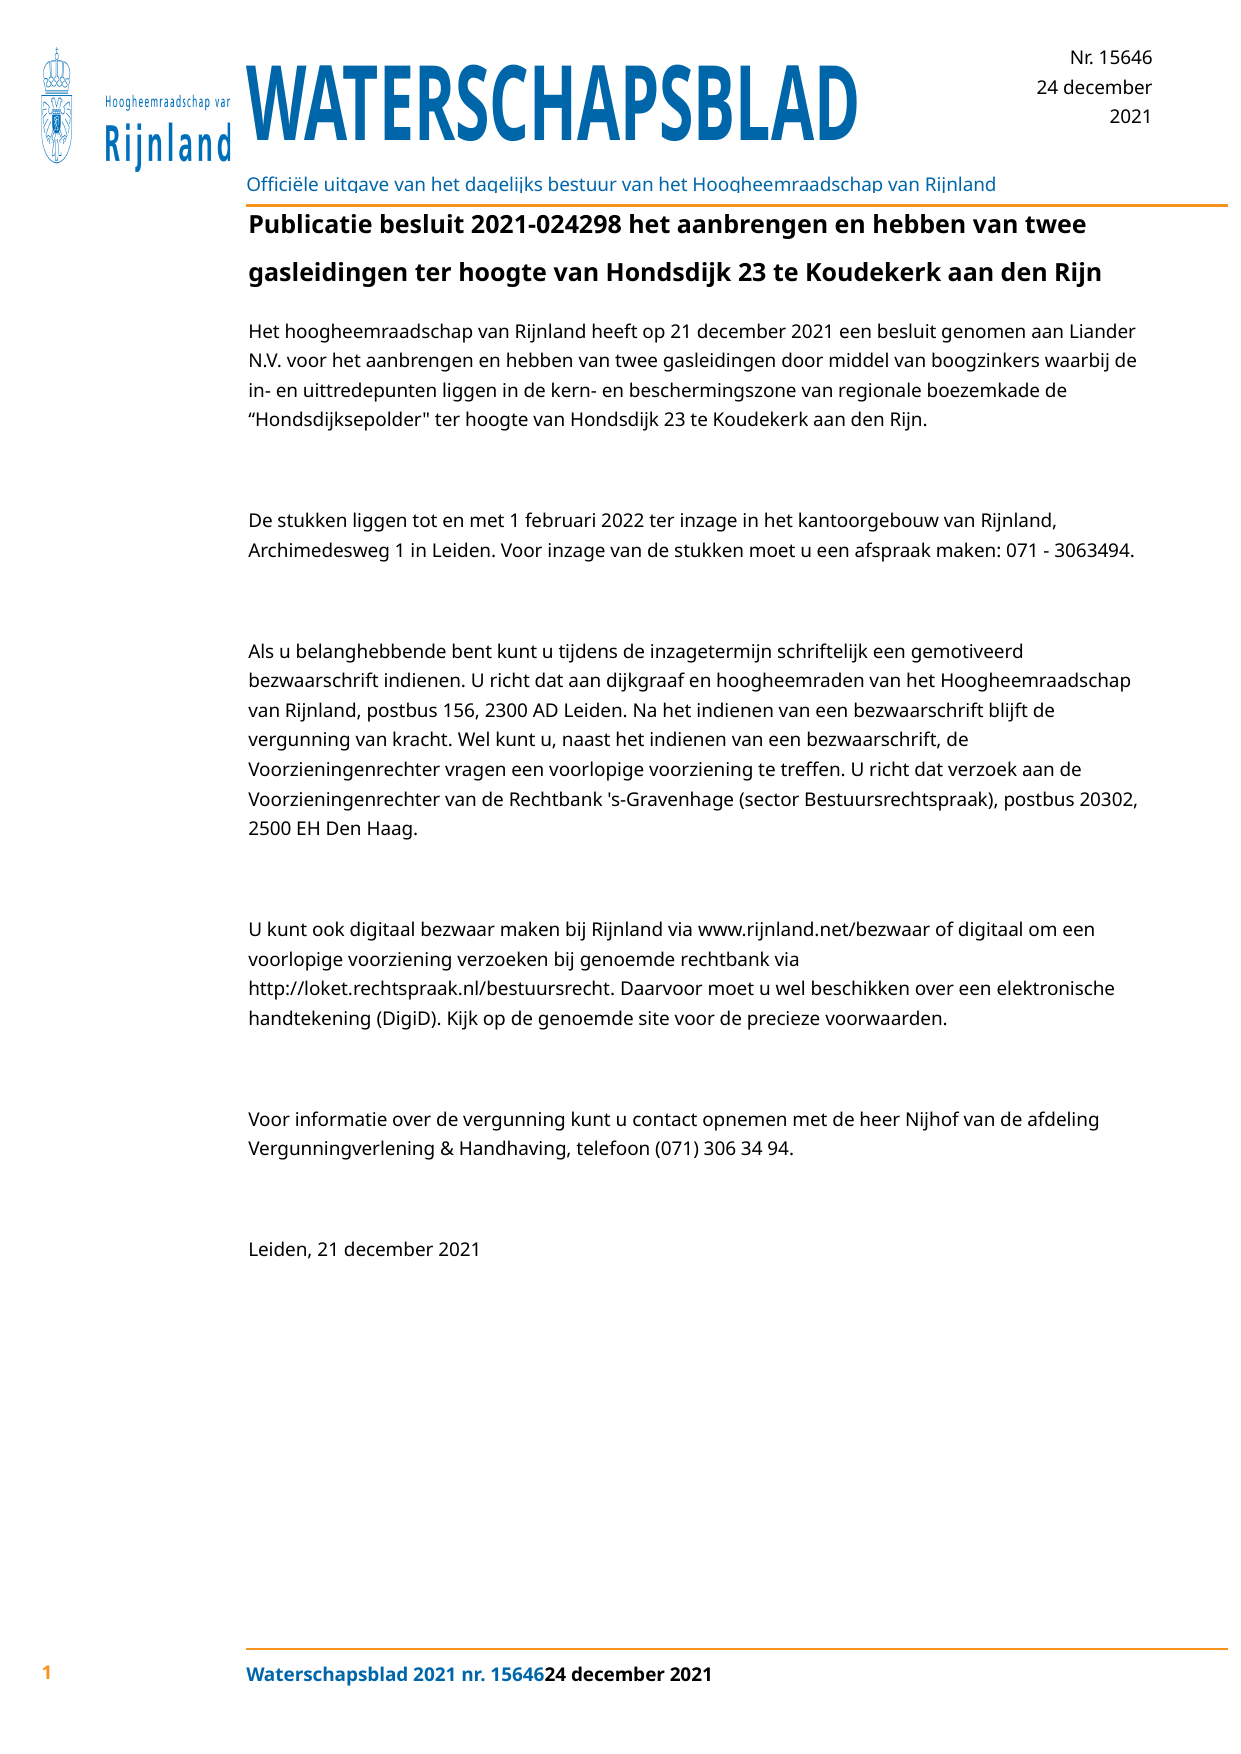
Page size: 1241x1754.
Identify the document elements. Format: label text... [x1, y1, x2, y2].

text U kunt ook digitaal bezwaar maken bij Rijnland via www.rijnland.net/bezwaar of digitaal om een voorlopige voorziening verzoeken bij genoemde rechtbank via http://loket.rechtspraak.nl/bestuursrecht. Daarvoor moet u wel beschikken over een elektronische handtekening (DigiD). Kijk op de genoemde site voor de precieze voorwaarden. [248, 916, 1152, 1031]
text Publicatie besluit 2021-024298 het aanbrengen en hebben van twee gasleidingen ter hoogte van Hondsdijk 23 te Koudekerk aan den Rijn [248, 207, 1152, 288]
text Voor informatie over de vergunning kunt u contact opnemen met de heer Nijhof van de afdeling Vergunningverlening & Handhaving, telefoon (071) 306 34 94. [248, 1106, 1152, 1161]
text Het hoogheemraadschap van Rijnland heeft op 21 december 2021 een besluit genomen aan Liander N.V. voor het aanbrengen en hebben van twee gasleidingen door middel van boogzinkers waarbij de in- en uittredepunten liggen in de kern- en beschermingszone van regionale boezemkade de “Hondsdijksepolder" ter hoogte van Hondsdijk 23 te Koudekerk aan den Rijn. [248, 318, 1152, 432]
text Als u belanghebbende bent kunt u tijdens de inzagetermijn schriftelijk een gemotiveerd bezwaarschrift indienen. U richt dat aan dijkgraaf en hoogheemraden van het Hoogheemraadschap van Rijnland, postbus 156, 2300 AD Leiden. Na het indienen van een bezwaarschrift blijft de vergunning van kracht. Wel kunt u, naast het indienen van een bezwaarschrift, de Voorzieningenrechter vragen een voorlopige voorziening te treffen. U richt dat verzoek aan de Voorzieningenrechter van de Rechtbank 's-Gravenhage (sector Bestuursrechtspraak), postbus 20302, 2500 EH Den Haag. [248, 638, 1152, 841]
text De stukken liggen tot en met 1 februari 2022 ter inzage in het kantoorgebouw van Rijnland, Archimedesweg 1 in Leiden. Voor inzage van de stukken moet u een afspraak maken: 071 - 3063494. [248, 507, 1152, 563]
picture [41, 47, 231, 172]
text Leiden, 21 december 2021 [248, 1236, 1152, 1262]
